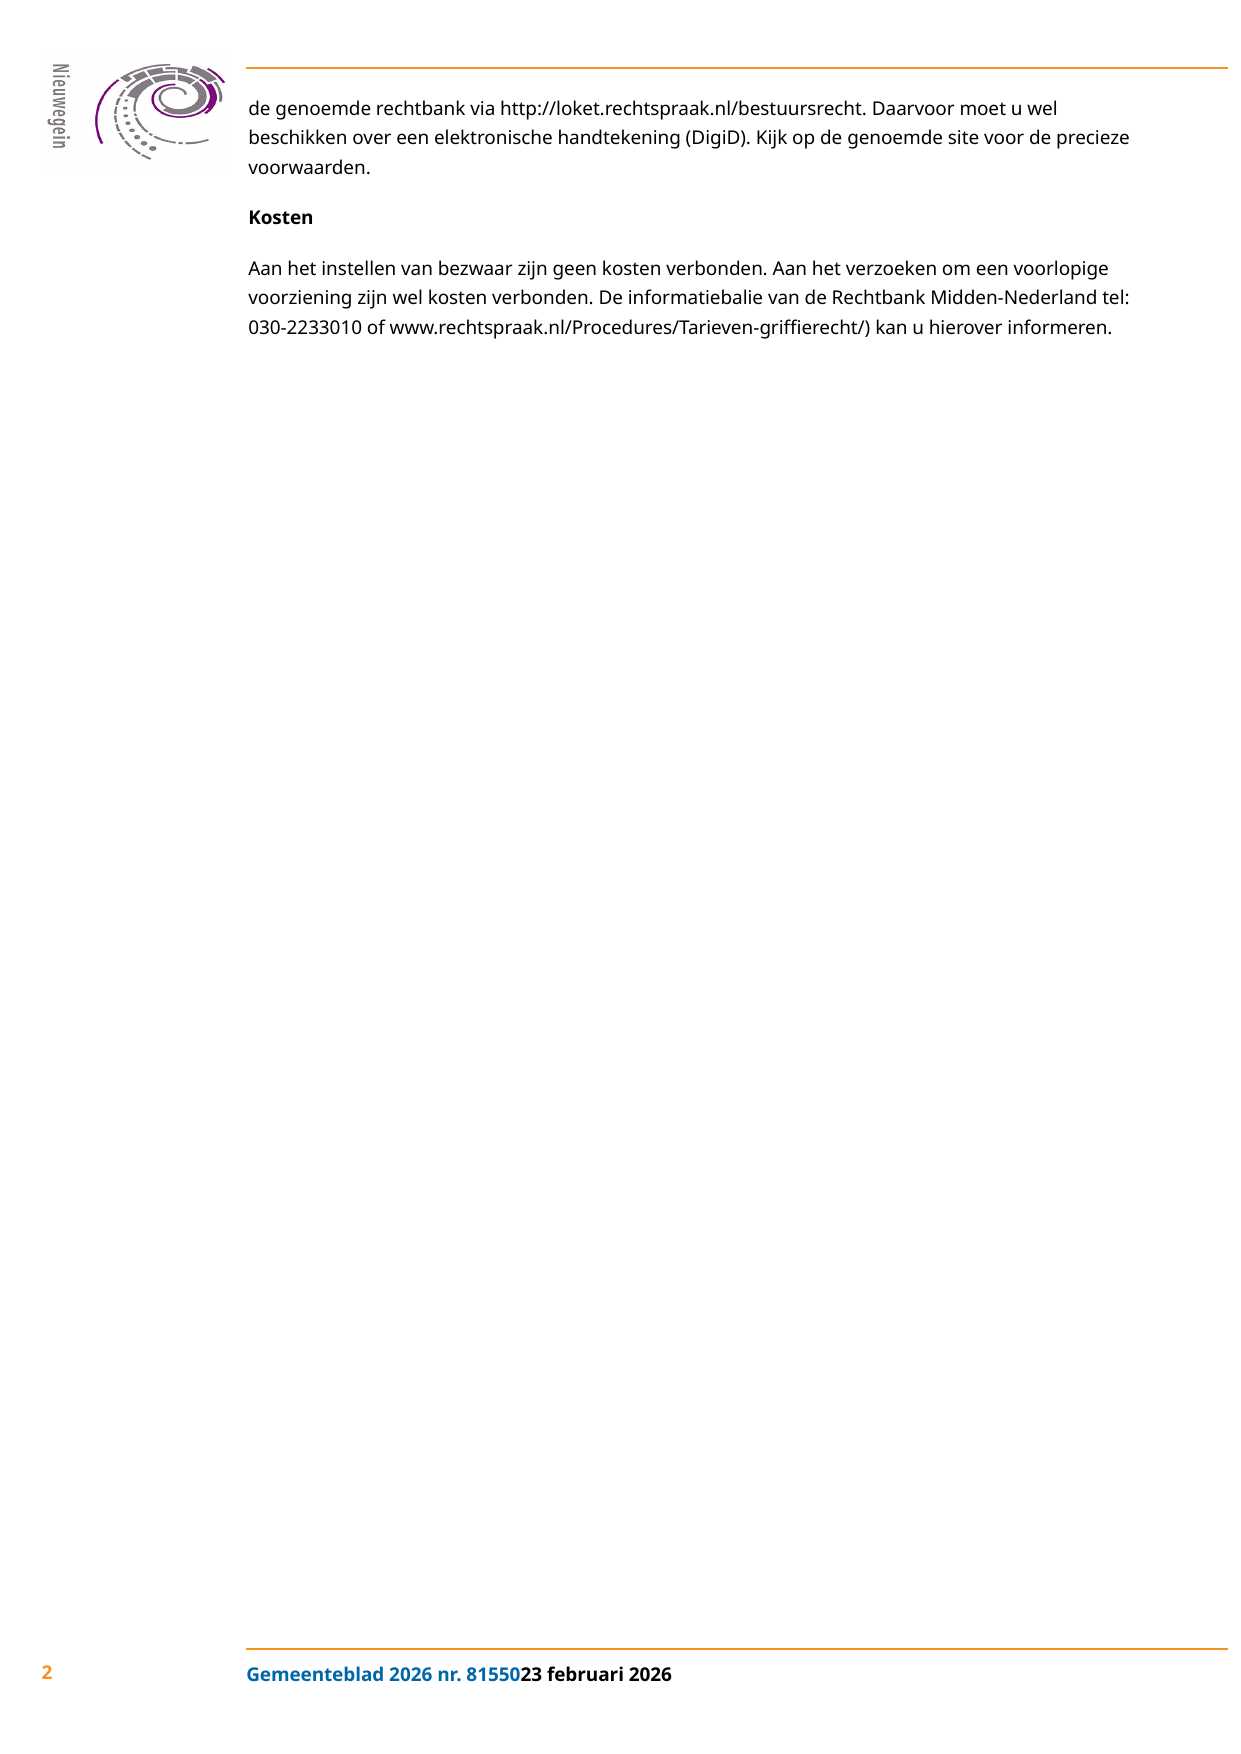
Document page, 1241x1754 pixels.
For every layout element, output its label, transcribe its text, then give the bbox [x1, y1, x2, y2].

text de genoemde rechtbank via http://loket.rechtspraak.nl/bestuursrecht. Daarvoor moet u wel beschikken over een elektronische handtekening (DigiD). Kijk op de genoemde site voor de precieze voorwaarden. [248, 95, 1152, 180]
text Kosten [248, 204, 1152, 230]
text Aan het instellen van bezwaar zijn geen kosten verbonden. Aan het verzoeken om een voorlopige voorziening zijn wel kosten verbonden. De informatiebalie van de Rechtbank Midden-Nederland tel: 030-2233010 of www.rechtspraak.nl/Procedures/Tarieven-griffierecht/) kan u hierover informeren. [248, 255, 1152, 340]
picture [41, 47, 231, 172]
